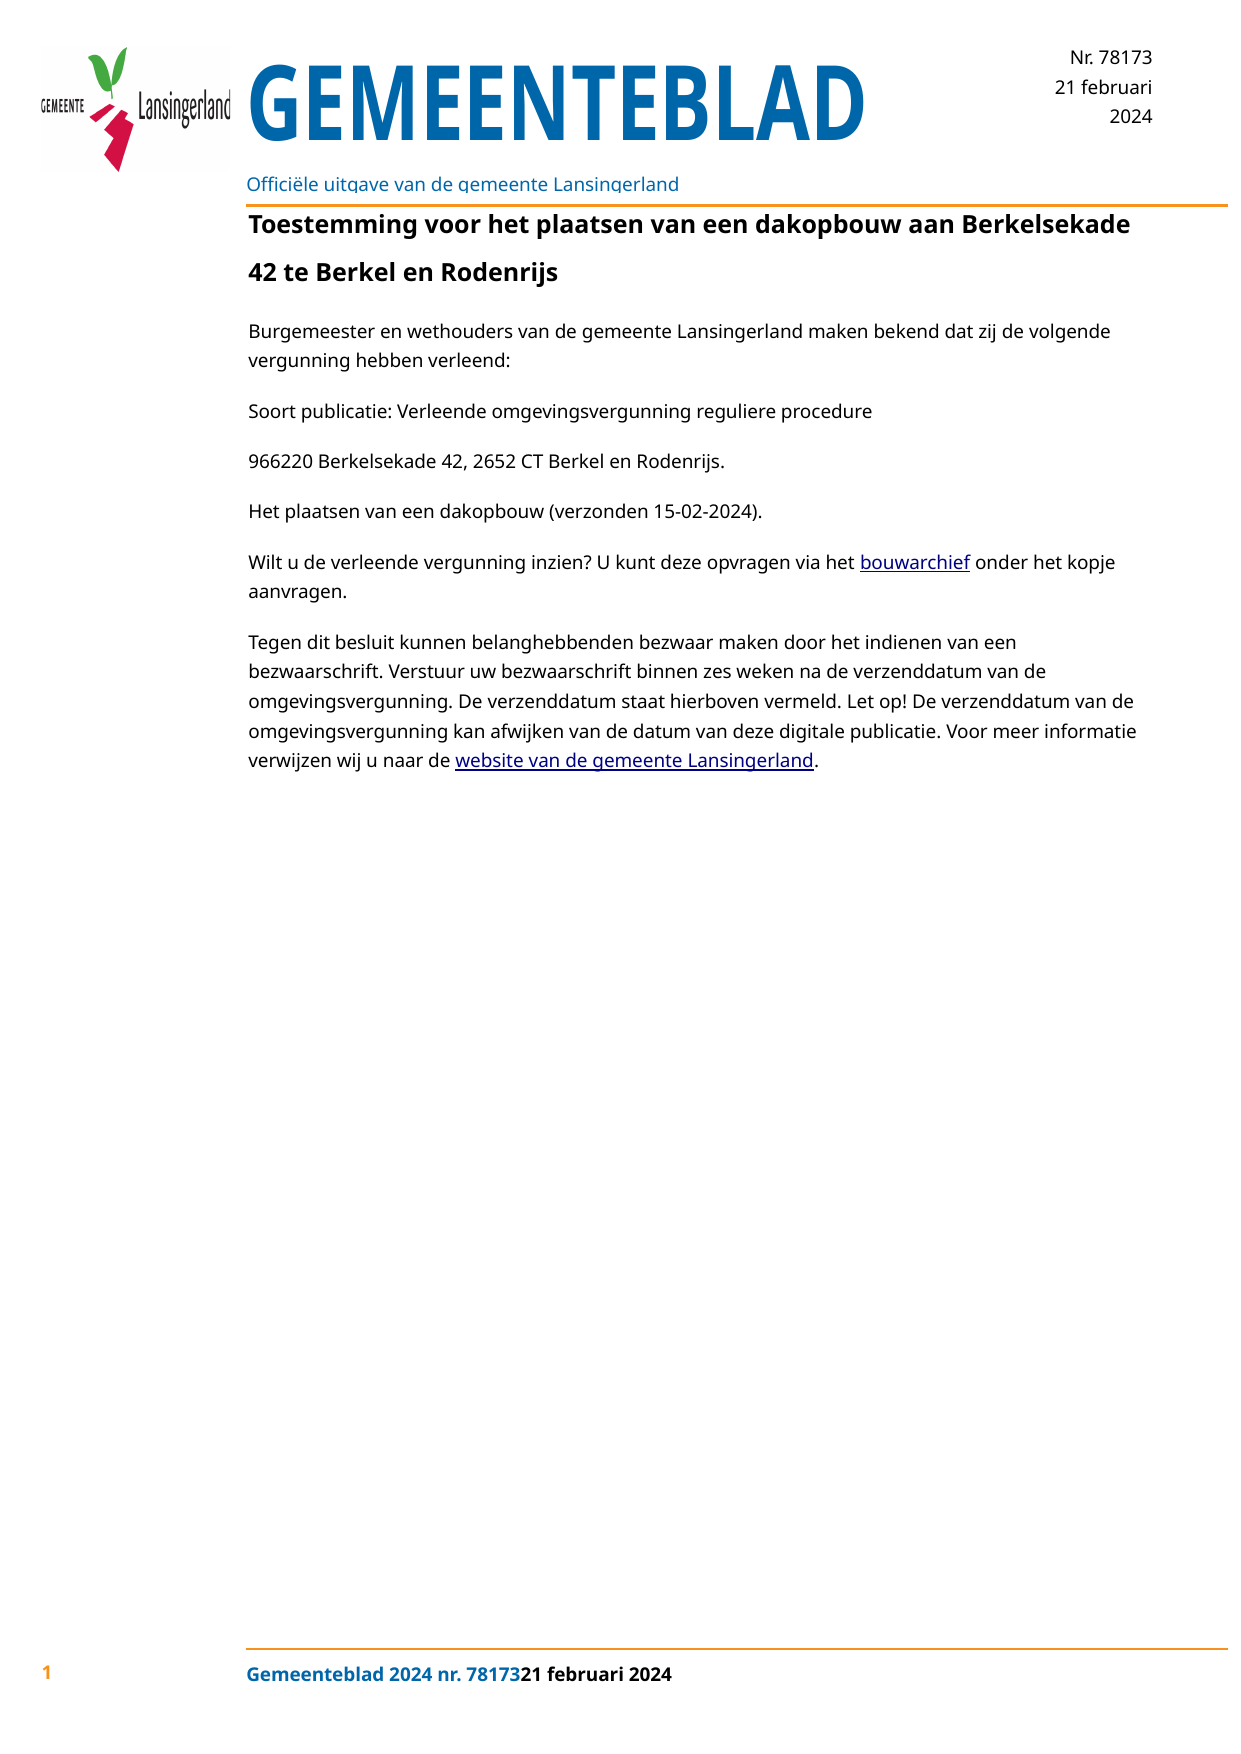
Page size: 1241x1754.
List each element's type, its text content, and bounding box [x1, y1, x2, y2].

text 966220 Berkelsekade 42, 2652 CT Berkel en Rodenrijs. [248, 448, 1152, 474]
text Soort publicatie: Verleende omgevingsvergunning reguliere procedure [248, 398, 1152, 424]
text Het plaatsen van een dakopbouw (verzonden 15-02-2024). [248, 499, 1152, 524]
text Toestemming voor het plaatsen van een dakopbouw aan Berkelsekade 42 te Berkel en Rodenrijs [248, 207, 1152, 288]
text Burgemeester en wethouders van de gemeente Lansingerland maken bekend dat zij de volgende vergunning hebben verleend: [248, 318, 1152, 373]
text Wilt u de verleende vergunning inzien? U kunt deze opvragen via het bouwarchief onder het kopje aanvragen. [248, 549, 1152, 604]
text Tegen dit besluit kunnen belanghebbenden bezwaar maken door het indienen van een bezwaarschrift. Verstuur uw bezwaarschrift binnen zes weken na de verzenddatum van de omgevingsvergunning. De verzenddatum staat hierboven vermeld. Let op! De verzenddatum van de omgevingsvergunning kan afwijken van de datum van deze digitale publicatie. Voor meer informatie verwijzen wij u naar de website van de gemeente Lansingerland. [248, 629, 1152, 773]
picture [41, 47, 231, 172]
